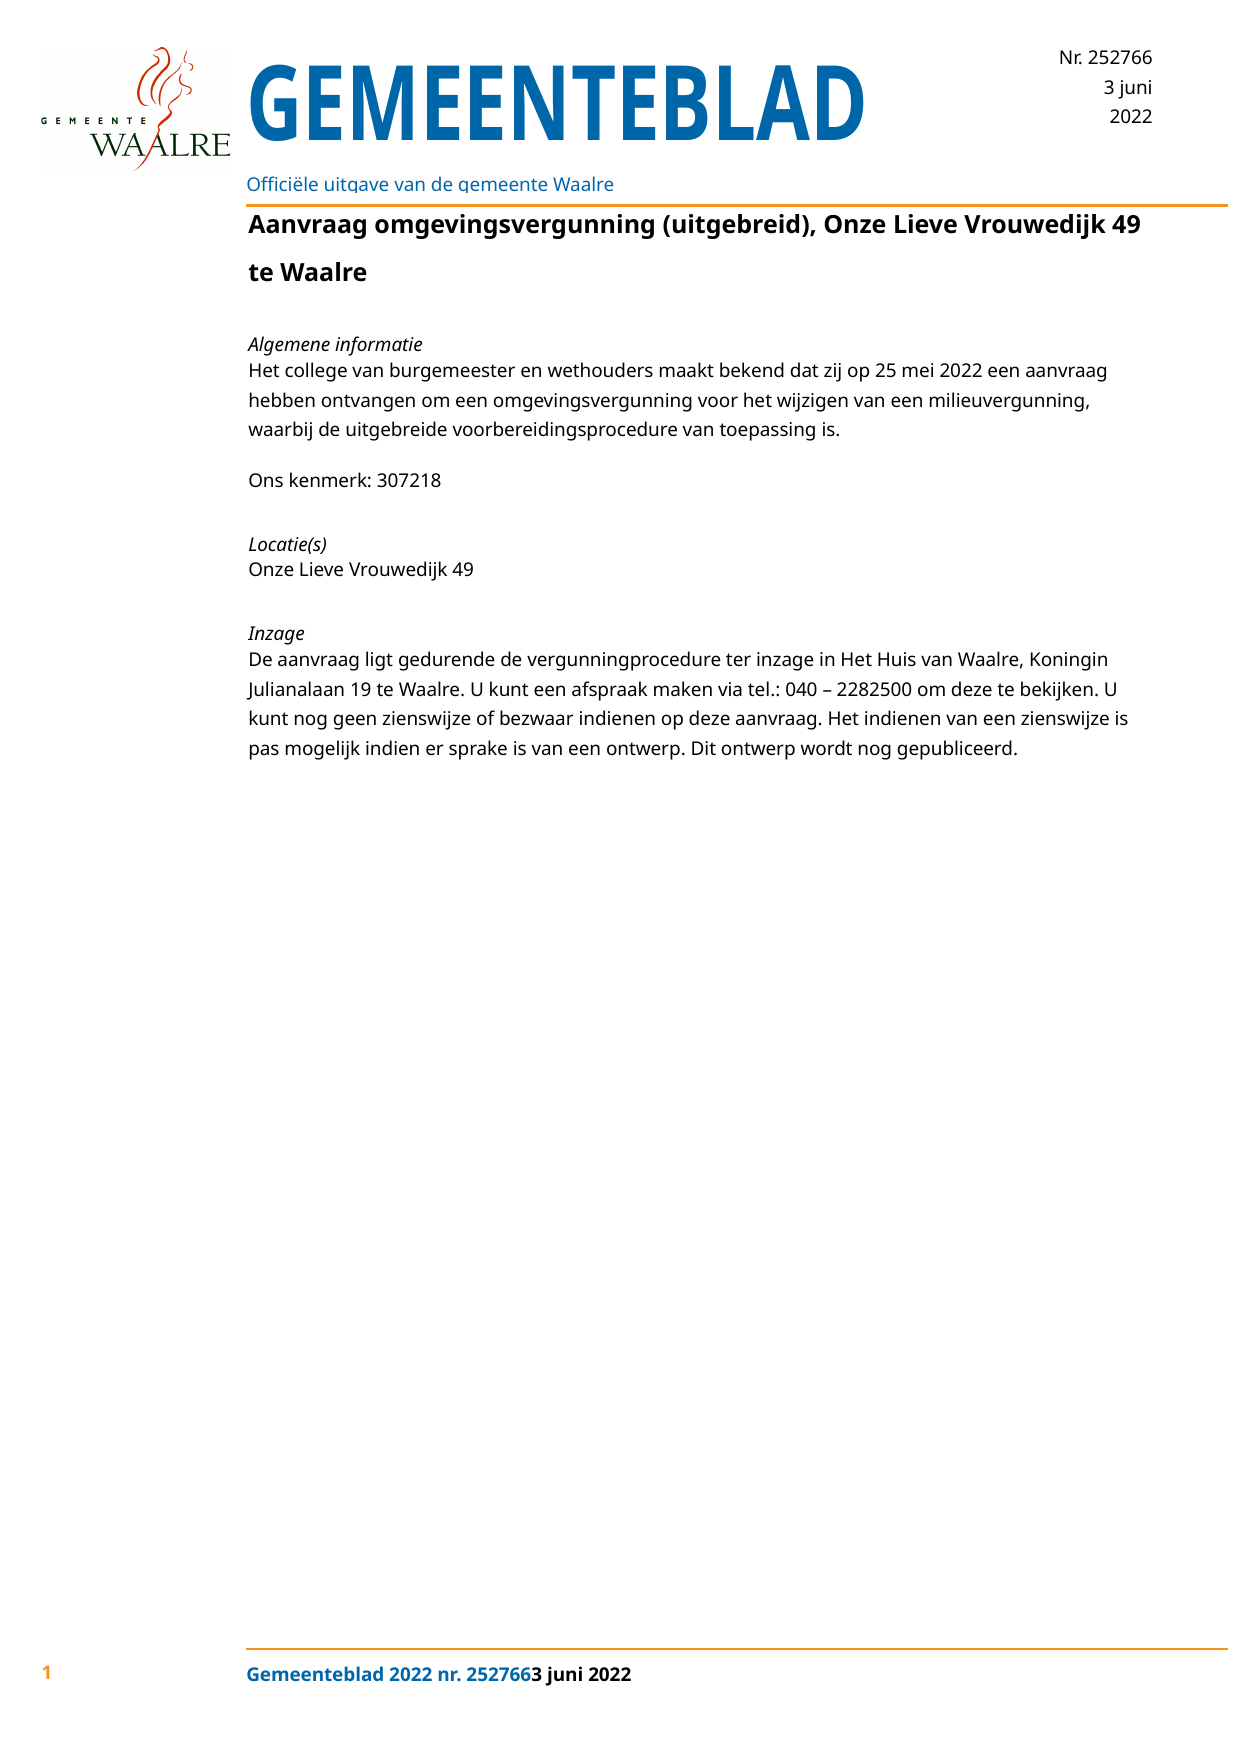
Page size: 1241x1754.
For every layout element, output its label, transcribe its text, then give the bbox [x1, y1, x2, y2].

text De aanvraag ligt gedurende de vergunningprocedure ter inzage in Het Huis van Waalre, Koningin Julianalaan 19 te Waalre. U kunt een afspraak maken via tel.: 040 – 2282500 om deze te bekijken. U kunt nog geen zienswijze of bezwaar indienen op deze aanvraag. Het indienen van een zienswijze is pas mogelijk indien er sprake is van een ontwerp. Dit ontwerp wordt nog gepubliceerd. [248, 646, 1152, 761]
text Aanvraag omgevingsvergunning (uitgebreid), Onze Lieve Vrouwedijk 49 te Waalre [248, 207, 1152, 288]
picture [41, 47, 231, 172]
text Onze Lieve Vrouwedijk 49 [248, 556, 1152, 582]
text Locatie(s) [248, 531, 1152, 556]
text Inzage [248, 620, 1152, 646]
text Ons kenmerk: 307218 [248, 467, 1152, 492]
text Het college van burgemeester en wethouders maakt bekend dat zij op 25 mei 2022 een aanvraag hebben ontvangen om een omgevingsvergunning voor het wijzigen van een milieuvergunning, waarbij de uitgebreide voorbereidingsprocedure van toepassing is. [248, 357, 1152, 442]
text Algemene informatie [248, 331, 1152, 357]
